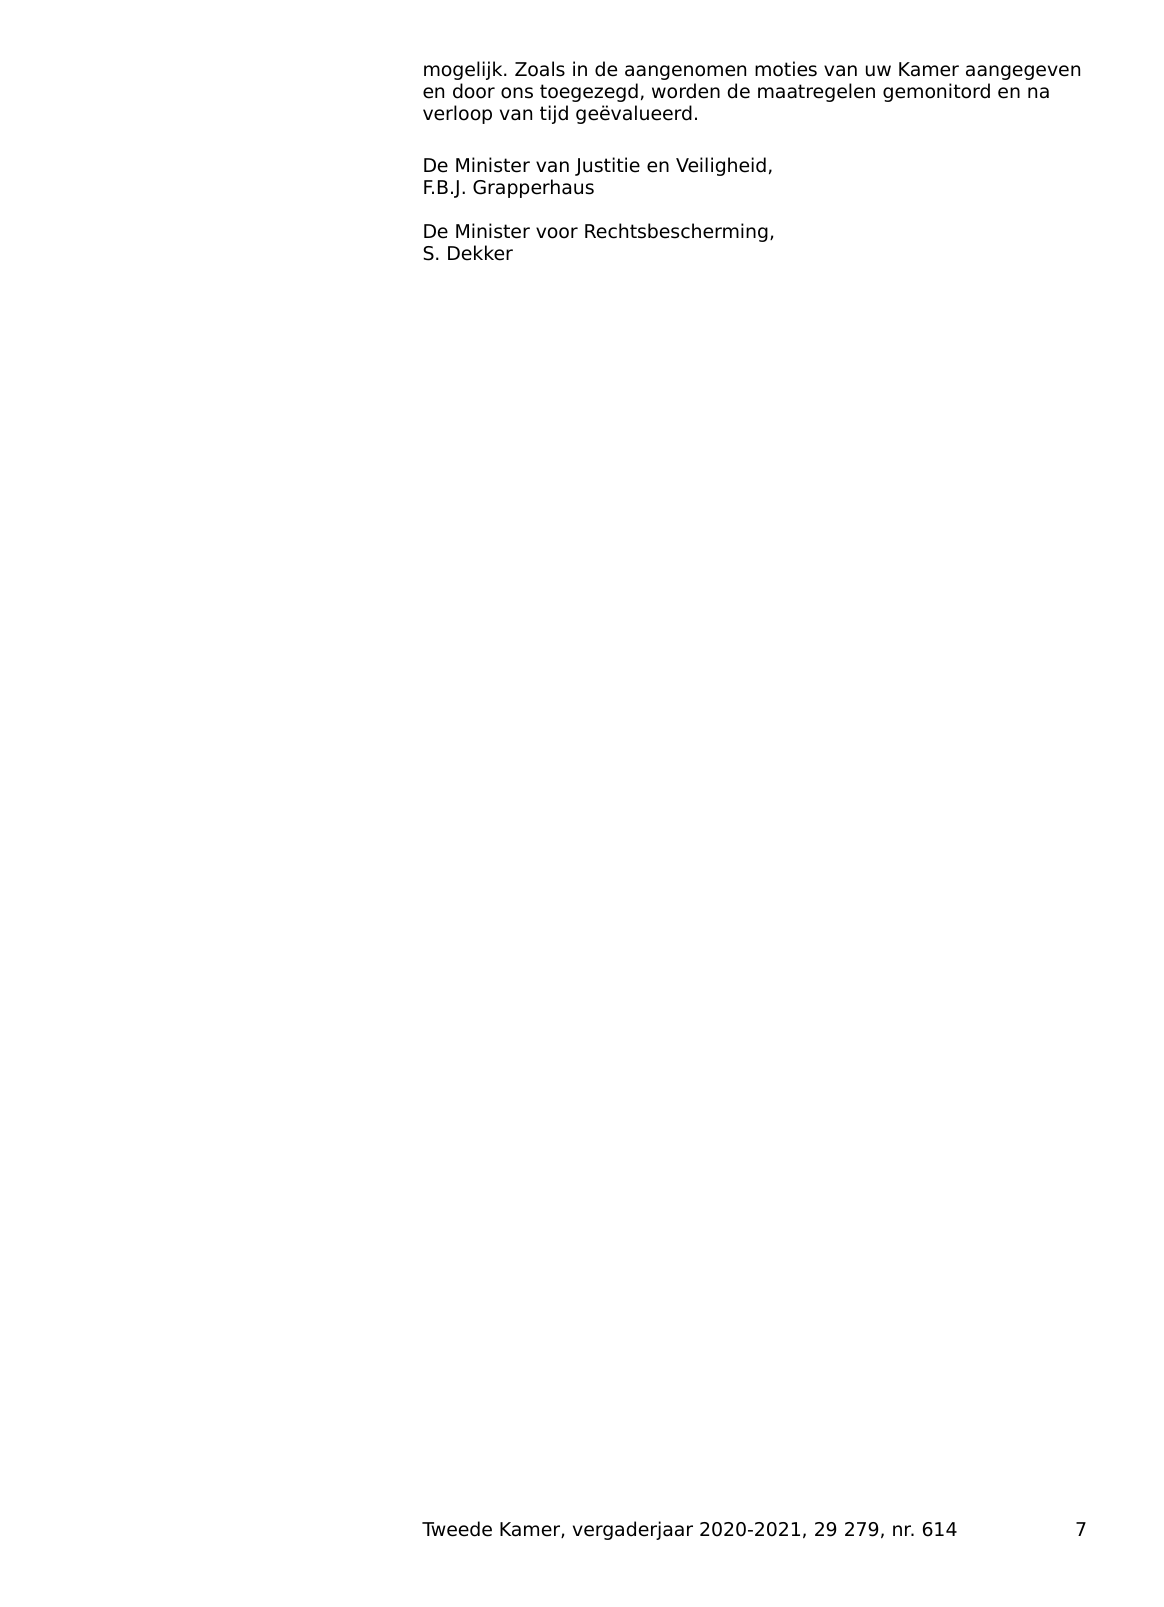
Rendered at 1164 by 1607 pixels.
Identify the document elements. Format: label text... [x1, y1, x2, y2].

text De Minister voor Rechtsbescherming, S. Dekker [422, 221, 1087, 265]
text mogelijk. Zoals in de aangenomen moties van uw Kamer aangegeven en door ons toegezegd, worden de maatregelen gemonitord en na verloop van tijd geëvalueerd. [422, 59, 1087, 125]
text De Minister van Justitie en Veiligheid, F.B.J. Grapperhaus [422, 155, 1087, 199]
